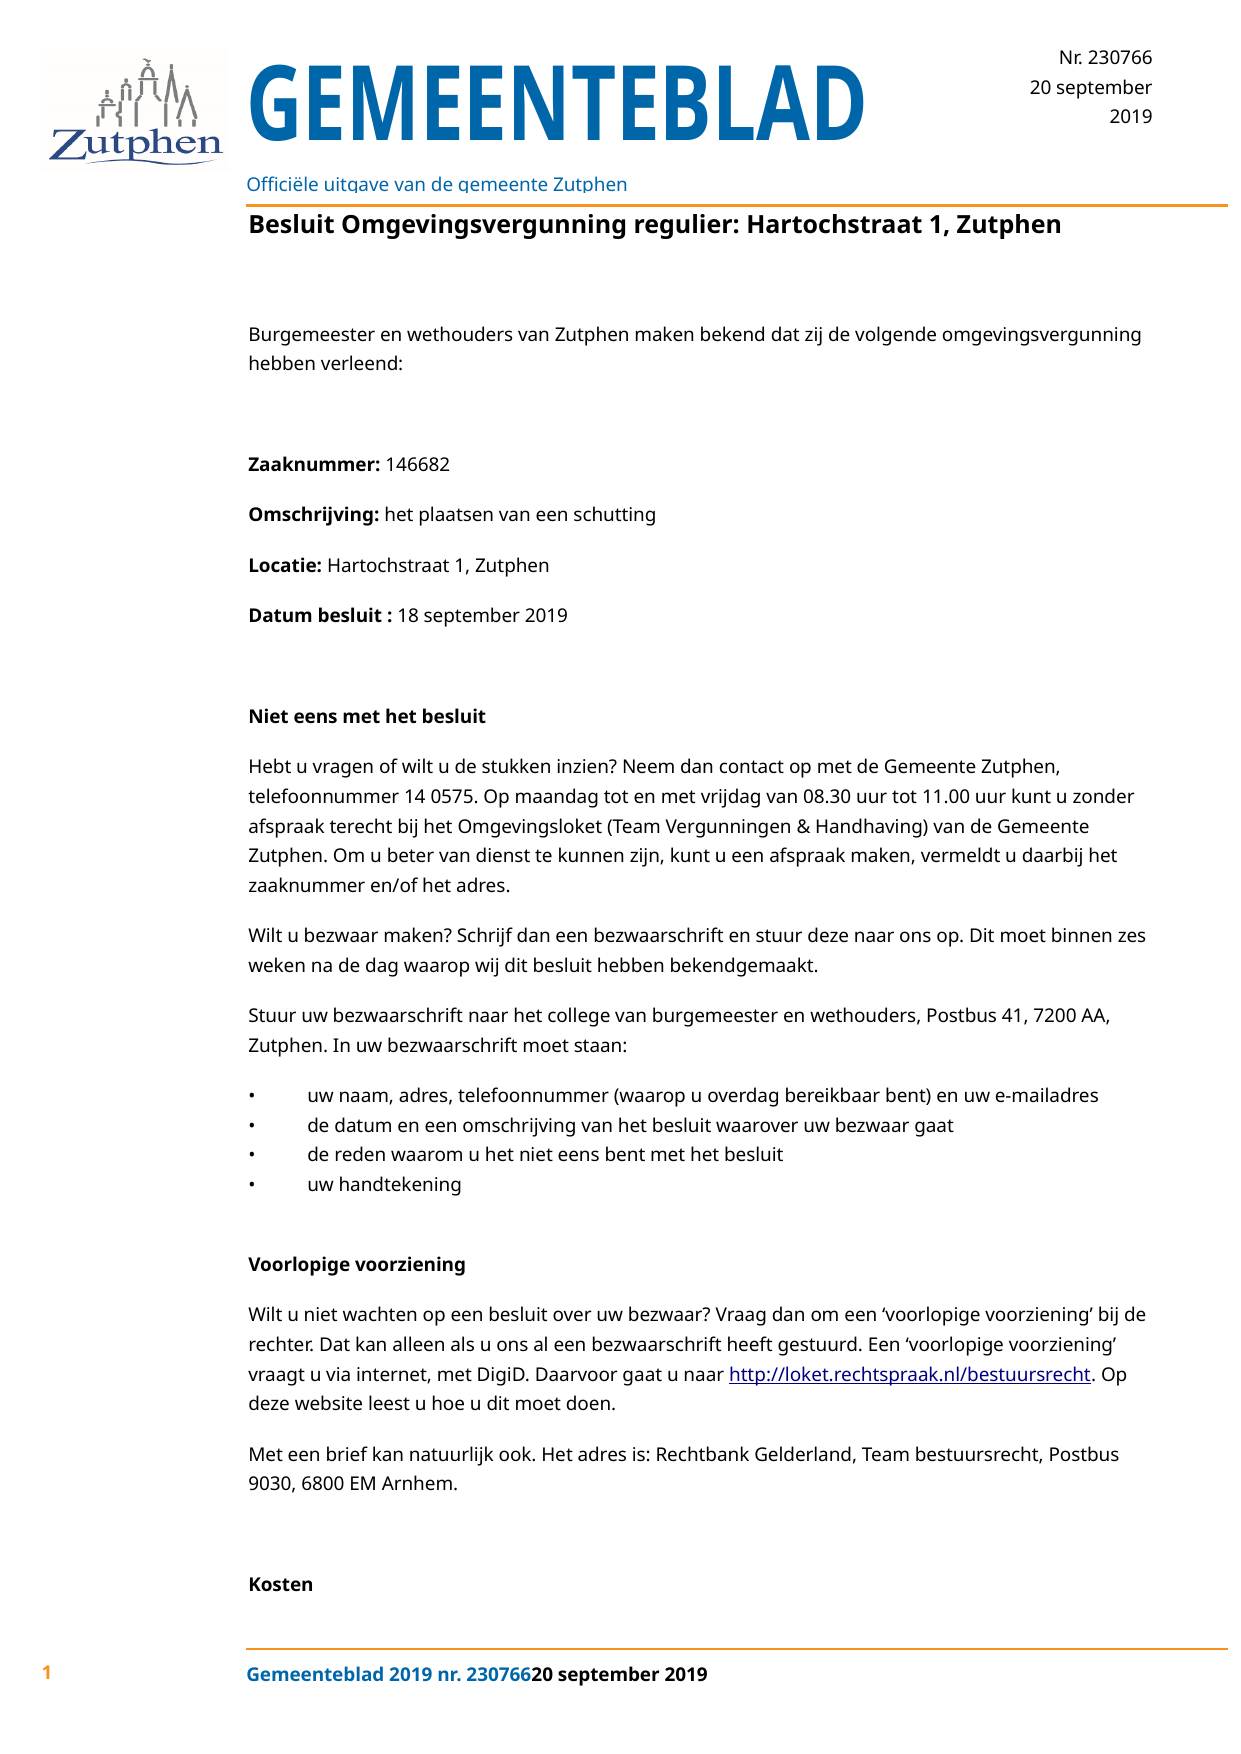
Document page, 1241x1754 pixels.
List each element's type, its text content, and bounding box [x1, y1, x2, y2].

text Stuur uw bezwaarschrift naar het college van burgemeester en wethouders, Postbus 41, 7200 AA, Zutphen. In uw bezwaarschrift moet staan: [248, 1002, 1152, 1058]
text Datum besluit : 18 september 2019 [248, 602, 1152, 628]
list uw handtekening [248, 1171, 1152, 1197]
list de reden waarom u het niet eens bent met het besluit [248, 1142, 1152, 1167]
text Burgemeester en wethouders van Zutphen maken bekend dat zij de volgende omgevingsvergunning hebben verleend: [248, 321, 1152, 376]
text Voorlopige voorziening [248, 1251, 1152, 1277]
text Besluit Omgevingsvergunning regulier: Hartochstraat 1, Zutphen [248, 207, 1152, 241]
text Zaaknummer: 146682 [248, 451, 1152, 477]
text Hebt u vragen of wilt u de stukken inzien? Neem dan contact op met de Gemeente Zutphen, telefoonnummer 14 0575. Op maandag tot en met vrijdag van 08.30 uur tot 11.00 uur kunt u zonder afspraak terecht bij het Omgevingsloket (Team Vergunningen & Handhaving) van de Gemeente Zutphen. Om u beter van dienst te kunnen zijn, kunt u een afspraak maken, vermeldt u daarbij het zaaknummer en/of het adres. [248, 754, 1152, 898]
list uw naam, adres, telefoonnummer (waarop u overdag bereikbaar bent) en uw e-mailadres [248, 1082, 1152, 1108]
list de datum en een omschrijving van het besluit waarover uw bezwaar gaat [248, 1112, 1152, 1138]
text Omschrijving: het plaatsen van een schutting [248, 502, 1152, 527]
text Locatie: Hartochstraat 1, Zutphen [248, 552, 1152, 578]
text Met een brief kan natuurlijk ook. Het adres is: Rechtbank Gelderland, Team bestuursrecht, Postbus 9030, 6800 EM Arnhem. [248, 1441, 1152, 1496]
text Wilt u bezwaar maken? Schrijf dan een bezwaarschrift en stuur deze naar ons op. Dit moet binnen zes weken na de dag waarop wij dit besluit hebben bekendgemaakt. [248, 922, 1152, 978]
text Wilt u niet wachten op een besluit over uw bezwaar? Vraag dan om een ‘voorlopige voorziening’ bij de rechter. Dat kan alleen als u ons al een bezwaarschrift heeft gestuurd. Een ‘voorlopige voorziening’ vraagt u via internet, met DigiD. Daarvoor gaat u naar http://loket.rechtspraak.nl/bestuursrecht. Op deze website leest u hoe u dit moet doen. [248, 1302, 1152, 1416]
text Kosten [248, 1571, 1152, 1597]
text Niet eens met het besluit [248, 703, 1152, 729]
picture [41, 47, 231, 172]
